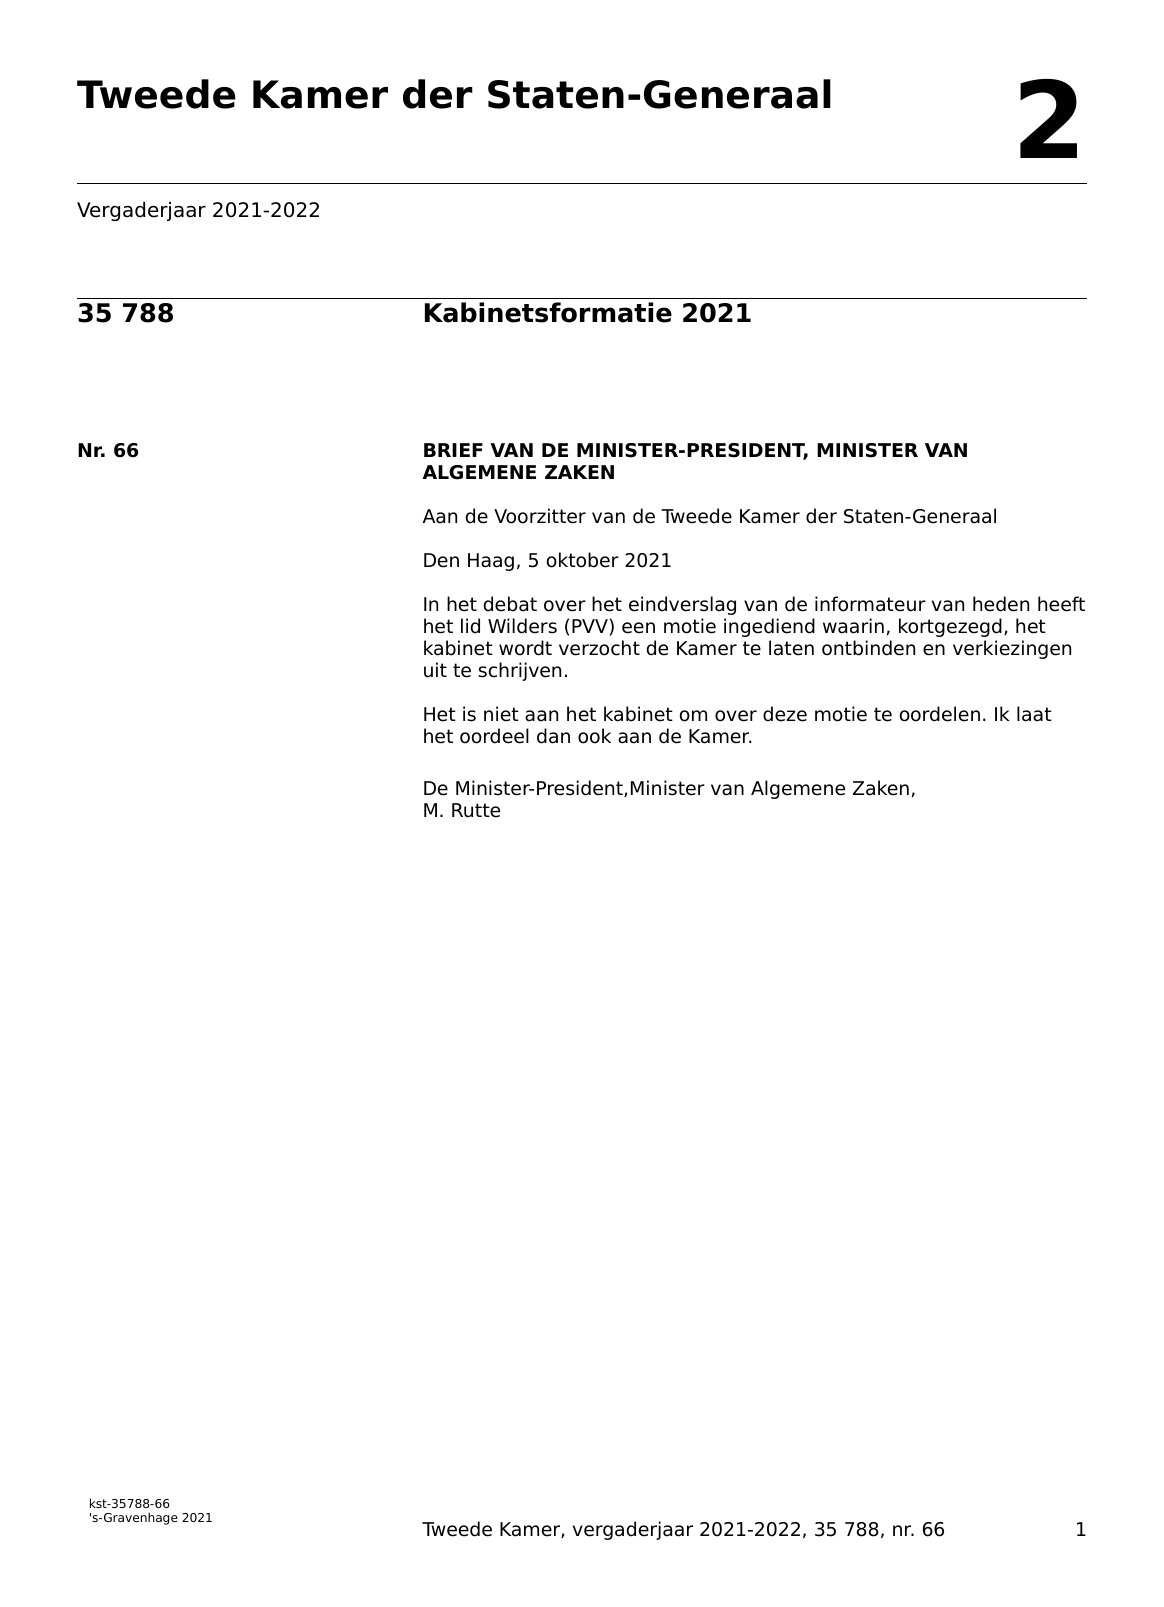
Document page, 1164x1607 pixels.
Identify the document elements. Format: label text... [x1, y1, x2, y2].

table_cell Vergaderjaar 2021-2022 [77, 184, 1087, 298]
subtitle 35 788 Kabinetsformatie 2021 [77, 299, 1087, 329]
text In het debat over het eindverslag van de informateur van heden heeft het lid Wilders (PVV) een motie ingediend waarin, kortgezegd, het kabinet wordt verzocht de Kamer te laten ontbinden en verkiezingen uit te schrijven. [422, 594, 1087, 682]
text Den Haag, 5 oktober 2021 [422, 550, 1087, 572]
table_header 2 [886, 59, 1087, 183]
text kst-35788-66 [88, 1497, 323, 1511]
text Het is niet aan het kabinet om over deze motie te oordelen. Ik laat het oordeel dan ook aan de Kamer. [422, 704, 1087, 748]
table_header Tweede Kamer der Staten-Generaal [77, 59, 886, 183]
text De Minister-President,Minister van Algemene Zaken, M. Rutte [422, 778, 1087, 822]
text 's-Gravenhage 2021 [88, 1511, 323, 1525]
text Aan de Voorzitter van de Tweede Kamer der Staten-Generaal [422, 506, 1087, 528]
subtitle Nr. 66 BRIEF VAN DE MINISTER-PRESIDENT, MINISTER VAN ALGEMENE ZAKEN [77, 440, 1087, 484]
